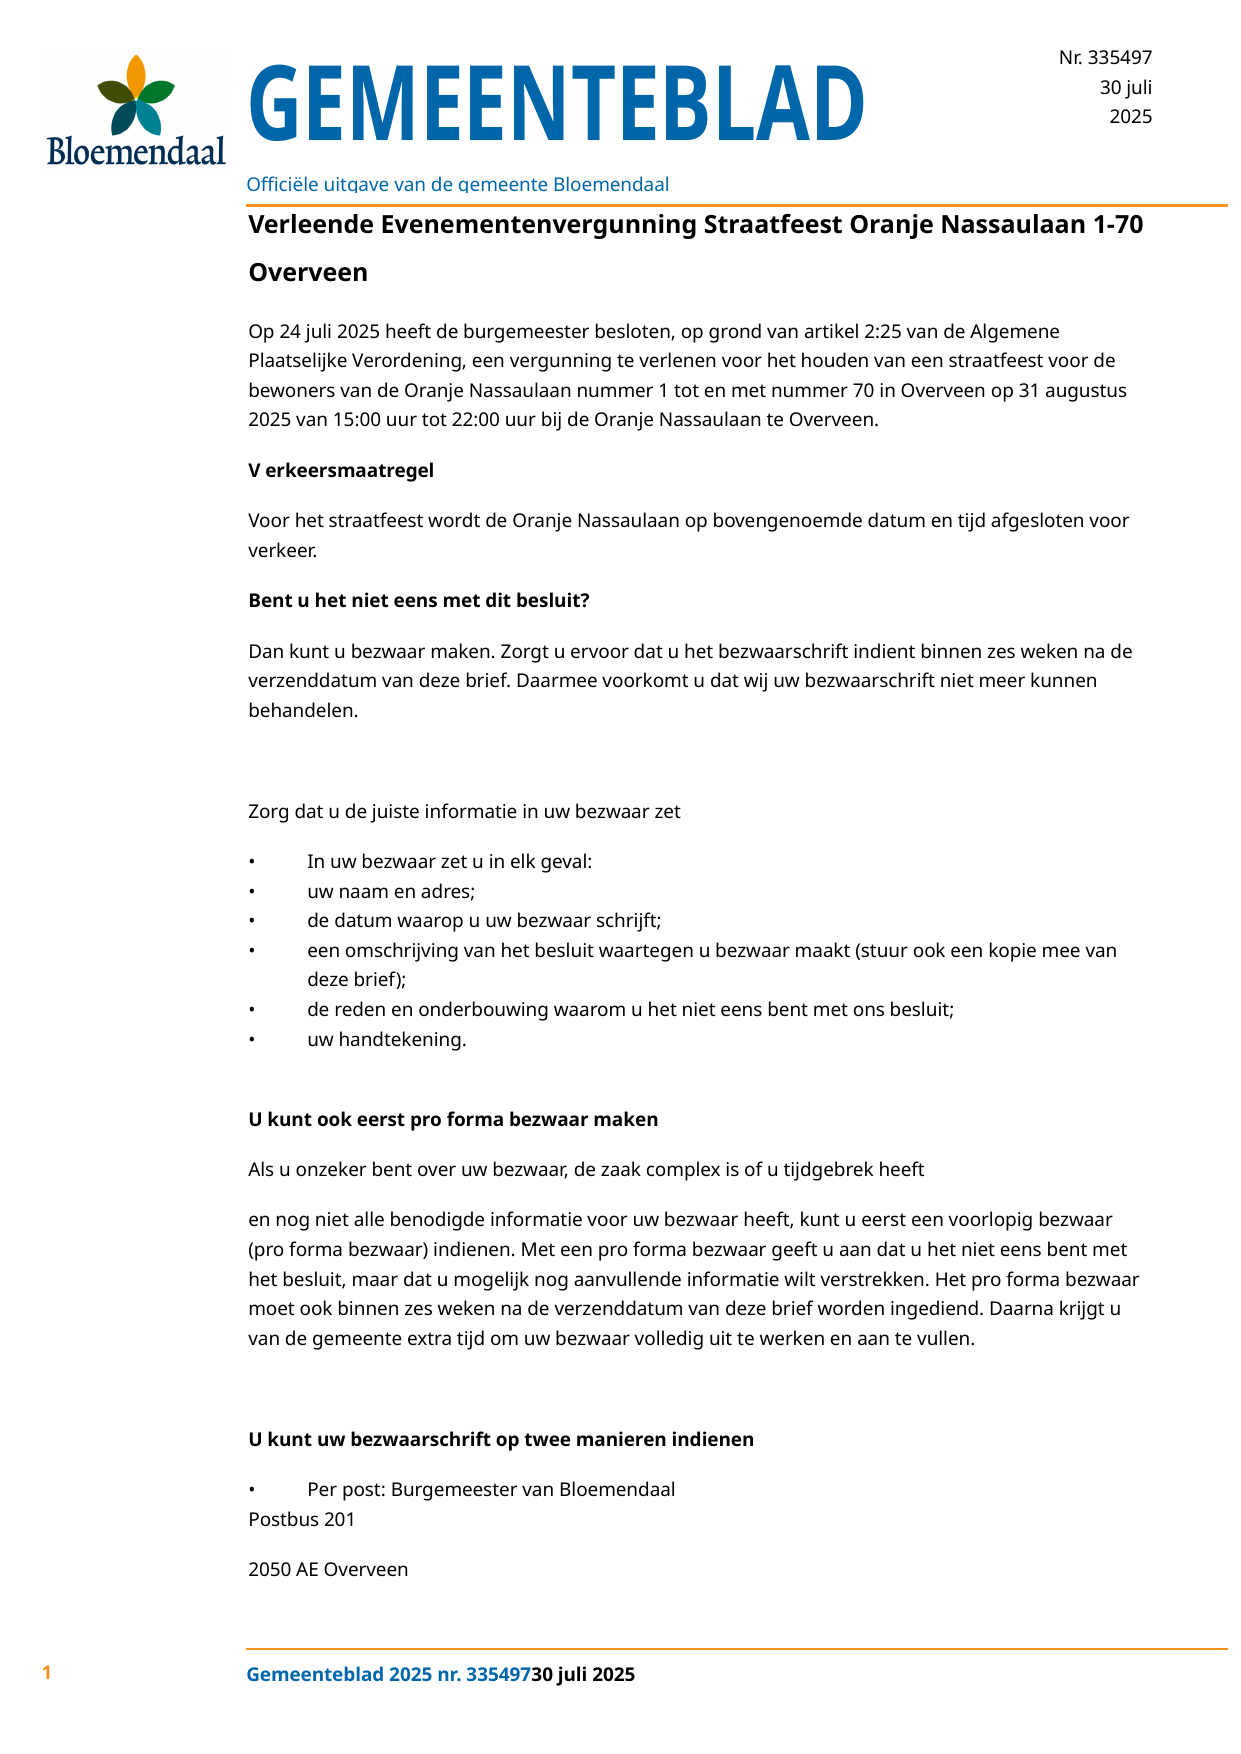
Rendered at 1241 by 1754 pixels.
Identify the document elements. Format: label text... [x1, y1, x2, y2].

text Voor het straatfeest wordt de Oranje Nassaulaan op bovengenoemde datum en tijd afgesloten voor verkeer. [248, 507, 1152, 563]
text Op 24 juli 2025 heeft de burgemeester besloten, op grond van artikel 2:25 van de Algemene Plaatselijke Verordening, een vergunning te verlenen voor het houden van een straatfeest voor de bewoners van de Oranje Nassaulaan nummer 1 tot en met nummer 70 in Overveen op 31 augustus 2025 van 15:00 uur tot 22:00 uur bij de Oranje Nassaulaan te Overveen. [248, 318, 1152, 432]
text U kunt uw bezwaarschrift op twee manieren indienen [248, 1426, 1152, 1452]
list uw handtekening. [248, 1026, 1152, 1052]
list een omschrijving van het besluit waartegen u bezwaar maakt (stuur ook een kopie mee van deze brief); [248, 937, 1152, 992]
list In uw bezwaar zet u in elk geval: [248, 848, 1152, 874]
text Postbus 201 [248, 1506, 1152, 1532]
list uw naam en adres; [248, 878, 1152, 904]
list de datum waarop u uw bezwaar schrijft; [248, 907, 1152, 933]
picture [41, 47, 231, 172]
text Dan kunt u bezwaar maken. Zorgt u ervoor dat u het bezwaarschrift indient binnen zes weken na de verzenddatum van deze brief. Daarmee voorkomt u dat wij uw bezwaarschrift niet meer kunnen behandelen. [248, 638, 1152, 723]
text Zorg dat u de juiste informatie in uw bezwaar zet [248, 798, 1152, 824]
text Als u onzeker bent over uw bezwaar, de zaak complex is of u tijdgebrek heeft [248, 1156, 1152, 1182]
list de reden en onderbouwing waarom u het niet eens bent met ons besluit; [248, 996, 1152, 1022]
text Bent u het niet eens met dit besluit? [248, 587, 1152, 613]
text 2050 AE Overveen [248, 1556, 1152, 1582]
text U kunt ook eerst pro forma bezwaar maken [248, 1106, 1152, 1132]
text Verleende Evenementenvergunning Straatfeest Oranje Nassaulaan 1-70 Overveen [248, 207, 1152, 288]
text V erkeersmaatregel [248, 457, 1152, 483]
text en nog niet alle benodigde informatie voor uw bezwaar heeft, kunt u eerst een voorlopig bezwaar (pro forma bezwaar) indienen. Met een pro forma bezwaar geeft u aan dat u het niet eens bent met het besluit, maar dat u mogelijk nog aanvullende informatie wilt verstrekken. Het pro forma bezwaar moet ook binnen zes weken na de verzenddatum van deze brief worden ingediend. Daarna krijgt u van de gemeente extra tijd om uw bezwaar volledig uit te werken en aan te vullen. [248, 1207, 1152, 1351]
list Per post: Burgemeester van Bloemendaal [248, 1476, 1152, 1502]
